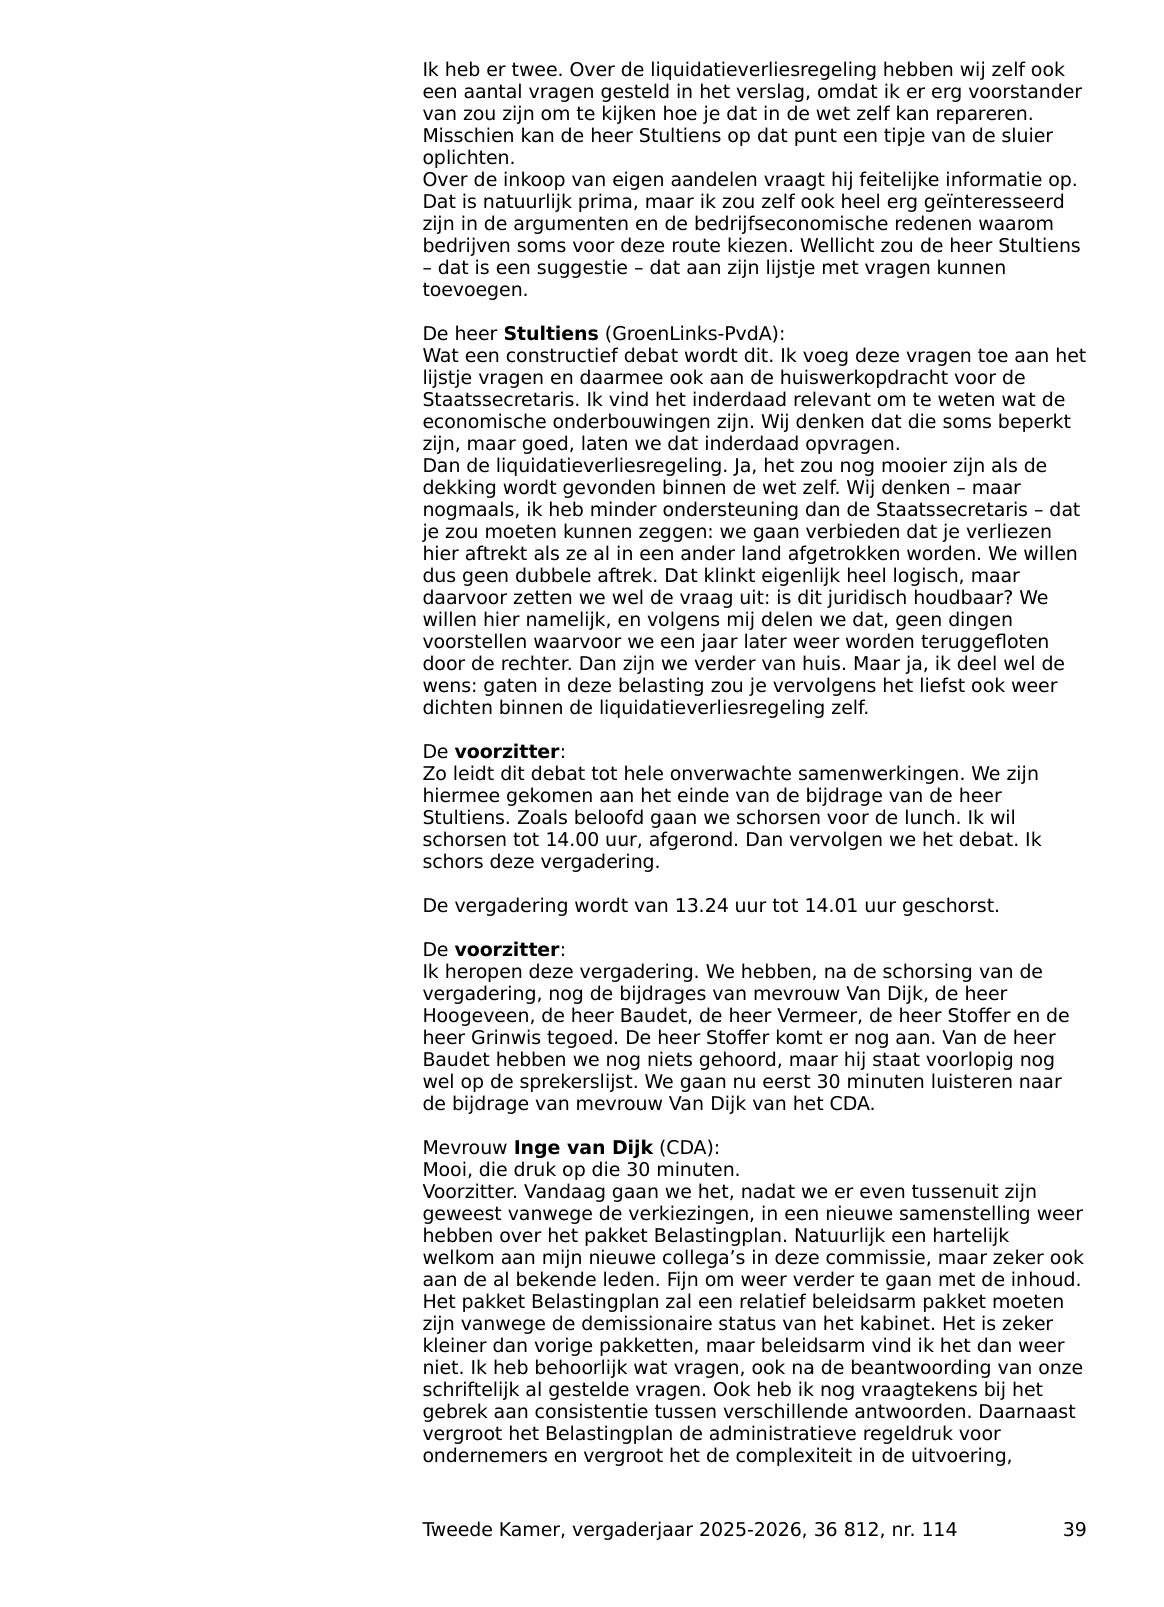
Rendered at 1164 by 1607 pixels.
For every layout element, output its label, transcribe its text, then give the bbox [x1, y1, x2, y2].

text Ik heb er twee. Over de liquidatieverliesregeling hebben wij zelf ook een aantal vragen gesteld in het verslag, omdat ik er erg voorstander van zou zijn om te kijken hoe je dat in de wet zelf kan repareren. Misschien kan de heer Stultiens op dat punt een tipje van de sluier oplichten. [422, 59, 1087, 169]
text De heer Stultiens (GroenLinks-PvdA): [422, 323, 1087, 345]
text Mevrouw Inge van Dijk (CDA): [422, 1137, 1087, 1159]
text Dan de liquidatieverliesregeling. Ja, het zou nog mooier zijn als de dekking wordt gevonden binnen de wet zelf. Wij denken – maar nogmaals, ik heb minder ondersteuning dan de Staatssecretaris – dat je zou moeten kunnen zeggen: we gaan verbieden dat je verliezen hier aftrekt als ze al in een ander land afgetrokken worden. We willen dus geen dubbele aftrek. Dat klinkt eigenlijk heel logisch, maar daarvoor zetten we wel de vraag uit: is dit juridisch houdbaar? We willen hier namelijk, en volgens mij delen we dat, geen dingen voorstellen waarvoor we een jaar later weer worden teruggefloten door de rechter. Dan zijn we verder van huis. Maar ja, ik deel wel de wens: gaten in deze belasting zou je vervolgens het liefst ook weer dichten binnen de liquidatieverliesregeling zelf. [422, 455, 1087, 719]
text Zo leidt dit debat tot hele onverwachte samenwerkingen. We zijn hiermee gekomen aan het einde van de bijdrage van de heer Stultiens. Zoals beloofd gaan we schorsen voor de lunch. Ik wil schorsen tot 14.00 uur, afgerond. Dan vervolgen we het debat. Ik schors deze vergadering. [422, 763, 1087, 873]
text Mooi, die druk op die 30 minuten. [422, 1159, 1087, 1181]
text Over de inkoop van eigen aandelen vraagt hij feitelijke informatie op. Dat is natuurlijk prima, maar ik zou zelf ook heel erg geïnteresseerd zijn in de argumenten en de bedrijfseconomische redenen waarom bedrijven soms voor deze route kiezen. Wellicht zou de heer Stultiens – dat is een suggestie – dat aan zijn lijstje met vragen kunnen toevoegen. [422, 169, 1087, 301]
text Ik heropen deze vergadering. We hebben, na de schorsing van de vergadering, nog de bijdrages van mevrouw Van Dijk, de heer Hoogeveen, de heer Baudet, de heer Vermeer, de heer Stoffer en de heer Grinwis tegoed. De heer Stoffer komt er nog aan. Van de heer Baudet hebben we nog niets gehoord, maar hij staat voorlopig nog wel op de sprekerslijst. We gaan nu eerst 30 minuten luisteren naar de bijdrage van mevrouw Van Dijk van het CDA. [422, 961, 1087, 1115]
text Voorzitter. Vandaag gaan we het, nadat we er even tussenuit zijn geweest vanwege de verkiezingen, in een nieuwe samenstelling weer hebben over het pakket Belastingplan. Natuurlijk een hartelijk welkom aan mijn nieuwe collega’s in deze commissie, maar zeker ook aan de al bekende leden. Fijn om weer verder te gaan met de inhoud. [422, 1181, 1087, 1291]
text De voorzitter: [422, 741, 1087, 763]
text De voorzitter: [422, 939, 1087, 961]
text Wat een constructief debat wordt dit. Ik voeg deze vragen toe aan het lijstje vragen en daarmee ook aan de huiswerkopdracht voor de Staatssecretaris. Ik vind het inderdaad relevant om te weten wat de economische onderbouwingen zijn. Wij denken dat die soms beperkt zijn, maar goed, laten we dat inderdaad opvragen. [422, 345, 1087, 455]
text De vergadering wordt van 13.24 uur tot 14.01 uur geschorst. [422, 895, 1087, 917]
text Het pakket Belastingplan zal een relatief beleidsarm pakket moeten zijn vanwege de demissionaire status van het kabinet. Het is zeker kleiner dan vorige pakketten, maar beleidsarm vind ik het dan weer niet. Ik heb behoorlijk wat vragen, ook na de beantwoording van onze schriftelijk al gestelde vragen. Ook heb ik nog vraagtekens bij het gebrek aan consistentie tussen verschillende antwoorden. Daarnaast vergroot het Belastingplan de administratieve regeldruk voor ondernemers en vergroot het de complexiteit in de uitvoering, [422, 1291, 1087, 1467]
